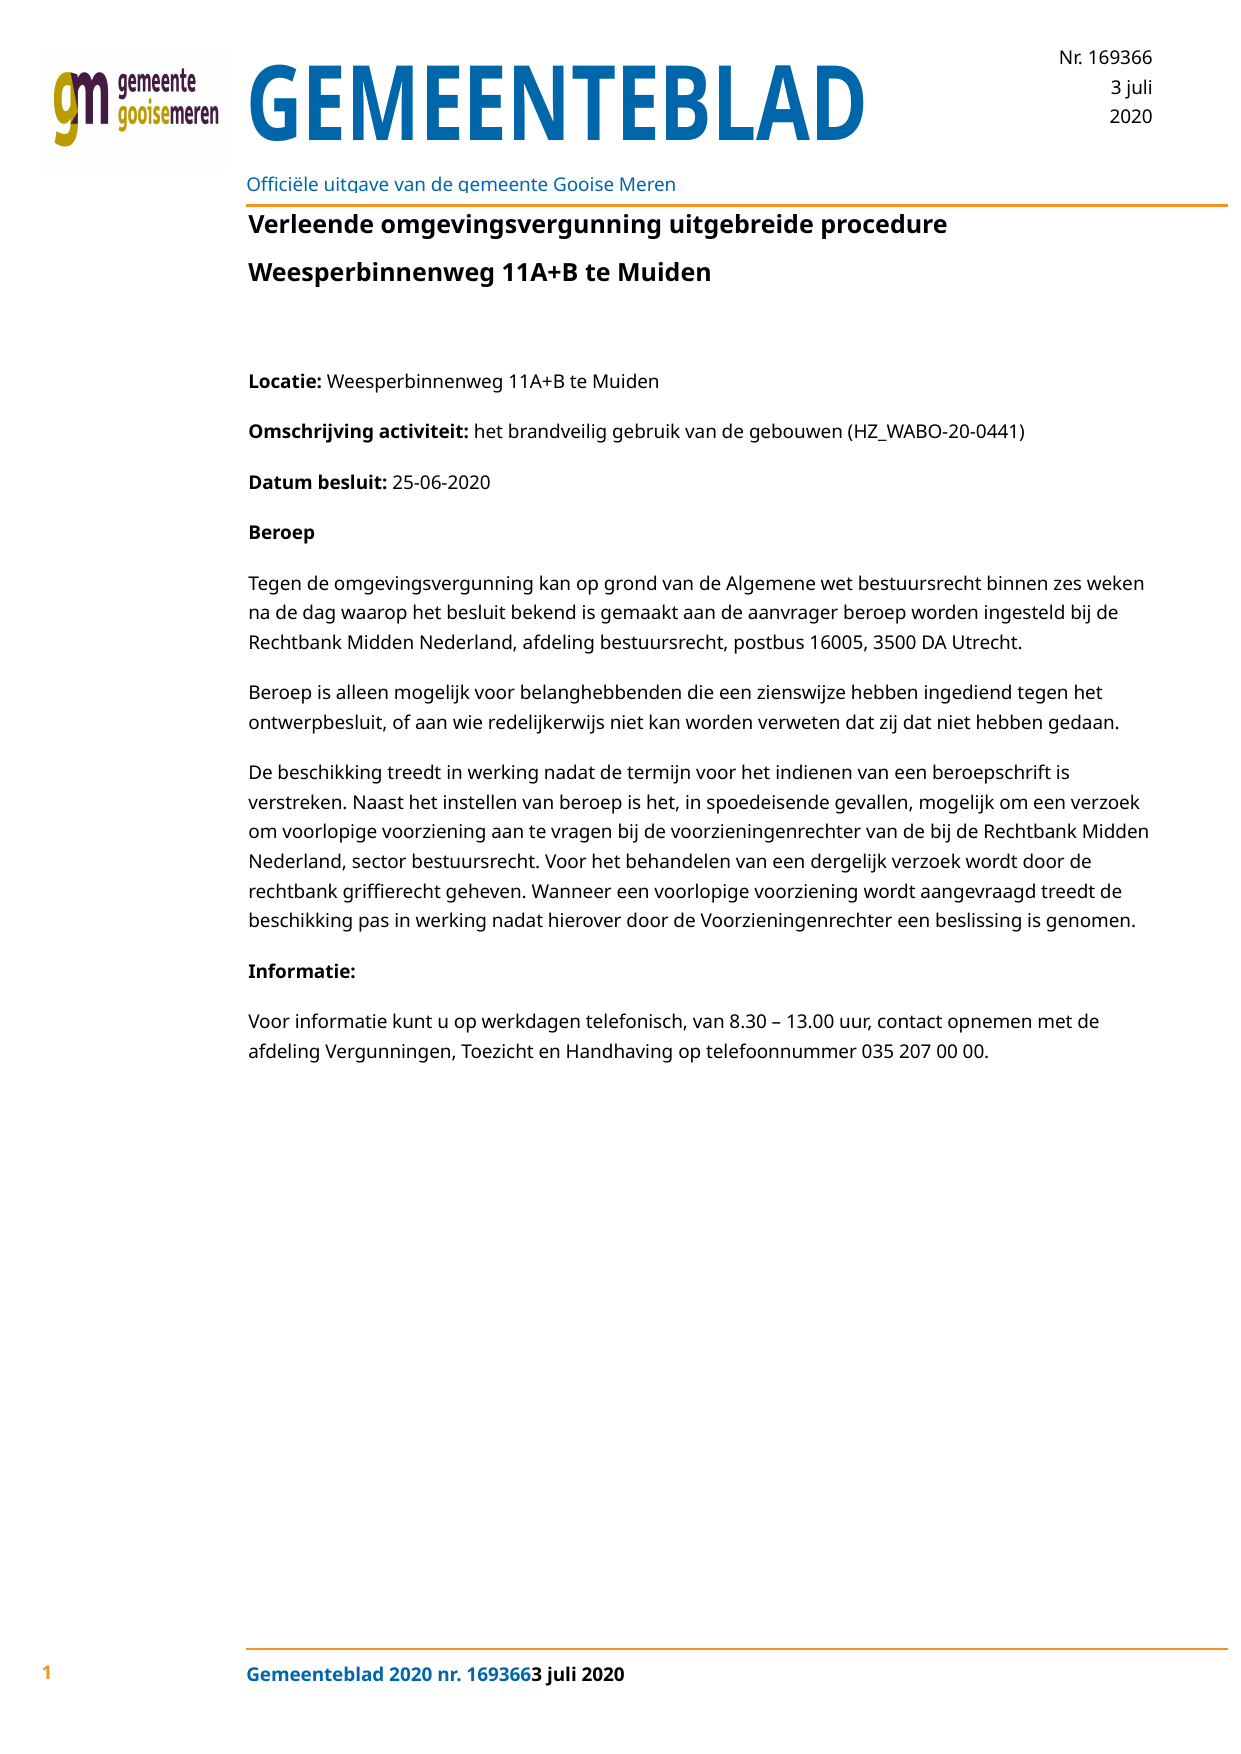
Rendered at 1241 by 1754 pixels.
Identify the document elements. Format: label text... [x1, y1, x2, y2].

text Beroep is alleen mogelijk voor belanghebbenden die een zienswijze hebben ingediend tegen het ontwerpbesluit, of aan wie redelijkerwijs niet kan worden verweten dat zij dat niet hebben gedaan. [248, 679, 1152, 735]
text Tegen de omgevingsvergunning kan op grond van de Algemene wet bestuursrecht binnen zes weken na de dag waarop het besluit bekend is gemaakt aan de aanvrager beroep worden ingesteld bij de Rechtbank Midden Nederland, afdeling bestuursrecht, postbus 16005, 3500 DA Utrecht. [248, 570, 1152, 655]
text Omschrijving activiteit: het brandveilig gebruik van de gebouwen (HZ_WABO-20-0441) [248, 419, 1152, 444]
text Informatie: [248, 958, 1152, 984]
text Beroep [248, 519, 1152, 545]
text Locatie: Weesperbinnenweg 11A+B te Muiden [248, 368, 1152, 394]
text Datum besluit: 25-06-2020 [248, 469, 1152, 495]
text De beschikking treedt in werking nadat de termijn voor het indienen van een beroepschrift is verstreken. Naast het instellen van beroep is het, in spoedeisende gevallen, mogelijk om een verzoek om voorlopige voorziening aan te vragen bij de voorzieningenrechter van de bij de Rechtbank Midden Nederland, sector bestuursrecht. Voor het behandelen van een dergelijk verzoek wordt door de rechtbank griffierecht geheven. Wanneer een voorlopige voorziening wordt aangevraagd treedt de beschikking pas in werking nadat hierover door de Voorzieningenrechter een beslissing is genomen. [248, 759, 1152, 933]
picture [41, 47, 231, 172]
text Verleende omgevingsvergunning uitgebreide procedure Weesperbinnenweg 11A+B te Muiden [248, 207, 1152, 288]
text Voor informatie kunt u op werkdagen telefonisch, van 8.30 – 13.00 uur, contact opnemen met de afdeling Vergunningen, Toezicht en Handhaving op telefoonnummer 035 207 00 00. [248, 1008, 1152, 1064]
